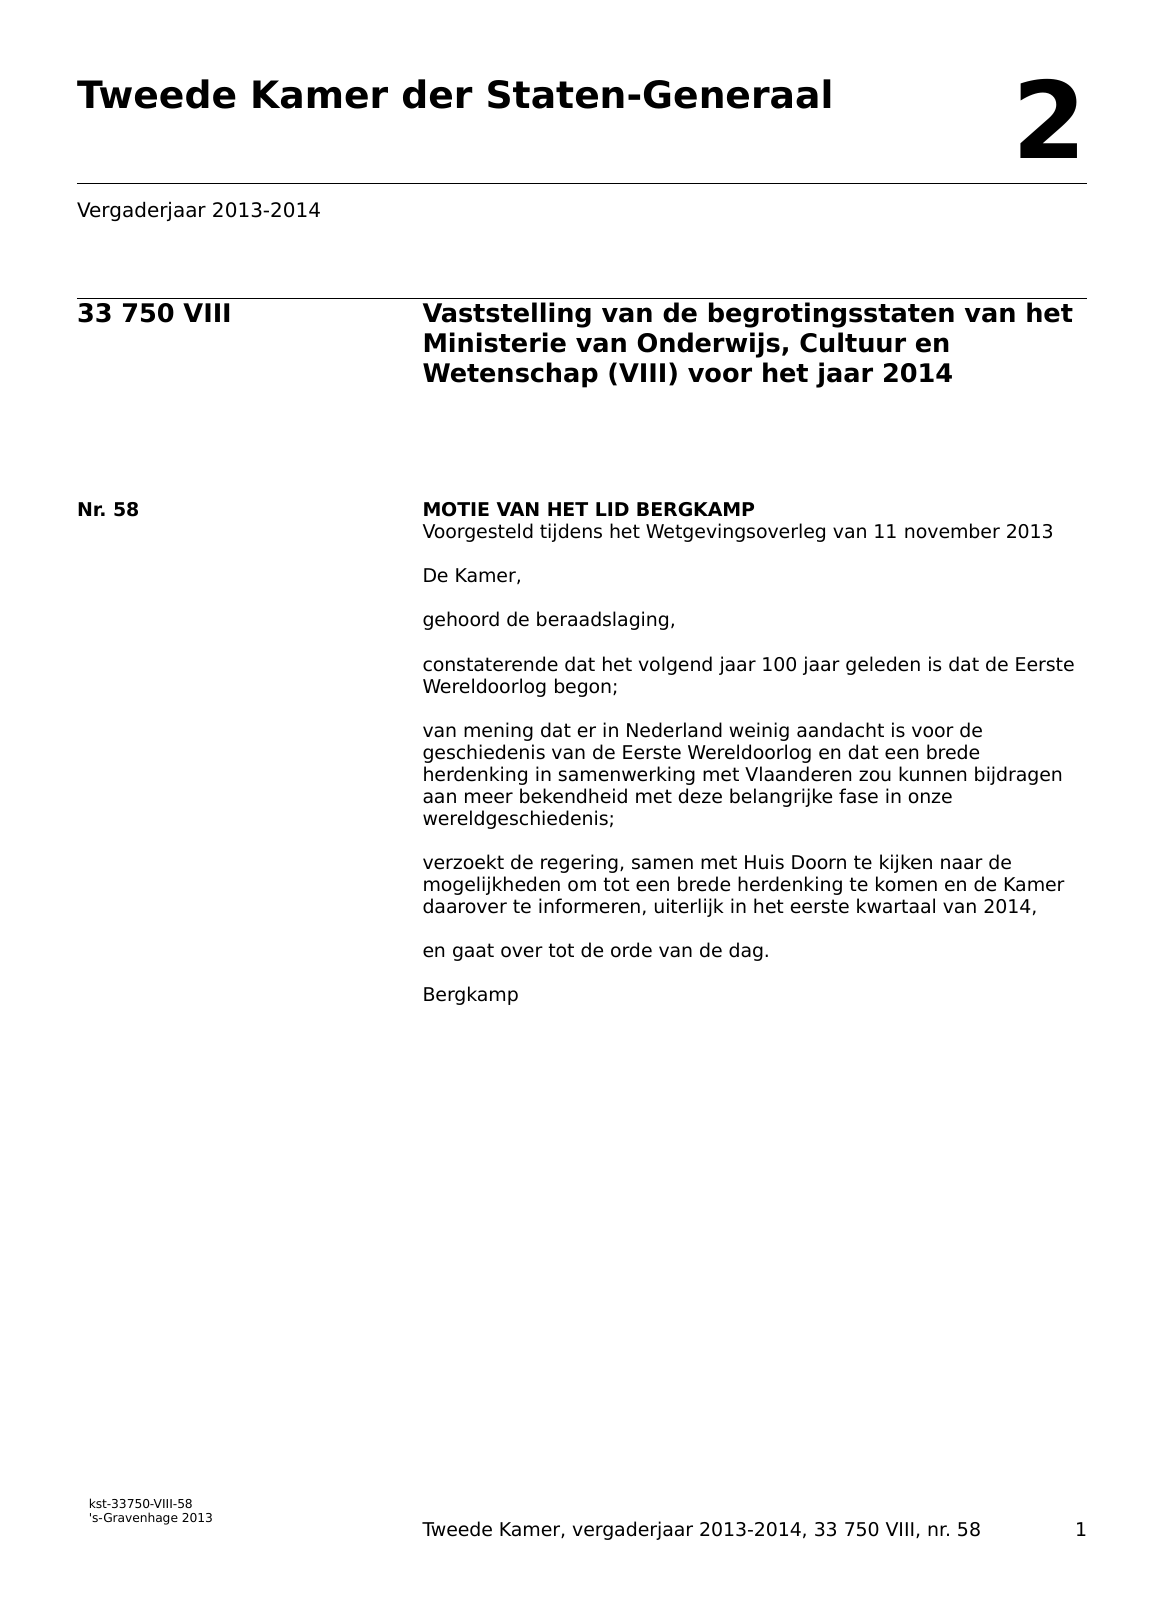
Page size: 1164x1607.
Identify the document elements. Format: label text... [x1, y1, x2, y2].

text Voorgesteld tijdens het Wetgevingsoverleg van 11 november 2013 [422, 521, 1087, 543]
table_header Tweede Kamer der Staten-Generaal [77, 59, 886, 183]
table_cell Vergaderjaar 2013-2014 [77, 184, 1087, 298]
text verzoekt de regering, samen met Huis Doorn te kijken naar de mogelijkheden om tot een brede herdenking te komen en de Kamer daarover te informeren, uiterlijk in het eerste kwartaal van 2014, [422, 852, 1087, 918]
text constaterende dat het volgend jaar 100 jaar geleden is dat de Eerste [422, 653, 1087, 676]
subtitle Nr. 58 MOTIE VAN HET LID BERGKAMP [77, 499, 1087, 521]
text De Kamer, [422, 565, 1087, 587]
text Wereldoorlog begon; [422, 676, 1087, 697]
text kst-33750-VIII-58 [88, 1497, 323, 1511]
text Bergkamp [422, 984, 1087, 1006]
text van mening dat er in Nederland weinig aandacht is voor de geschiedenis van de Eerste Wereldoorlog en dat een brede herdenking in samenwerking met Vlaanderen zou kunnen bijdragen aan meer bekendheid met deze belangrijke fase in onze wereldgeschiedenis; [422, 720, 1087, 829]
text gehoord de beraadslaging, [422, 609, 1087, 631]
text en gaat over tot de orde van de dag. [422, 940, 1087, 962]
table_header 2 [886, 59, 1087, 183]
text 's-Gravenhage 2013 [88, 1511, 323, 1525]
subtitle 33 750 VIII Vaststelling van de begrotingsstaten van het Ministerie van Onderwijs, Cultuur en Wetenschap (VIII) voor het jaar 2014 [77, 299, 1087, 388]
